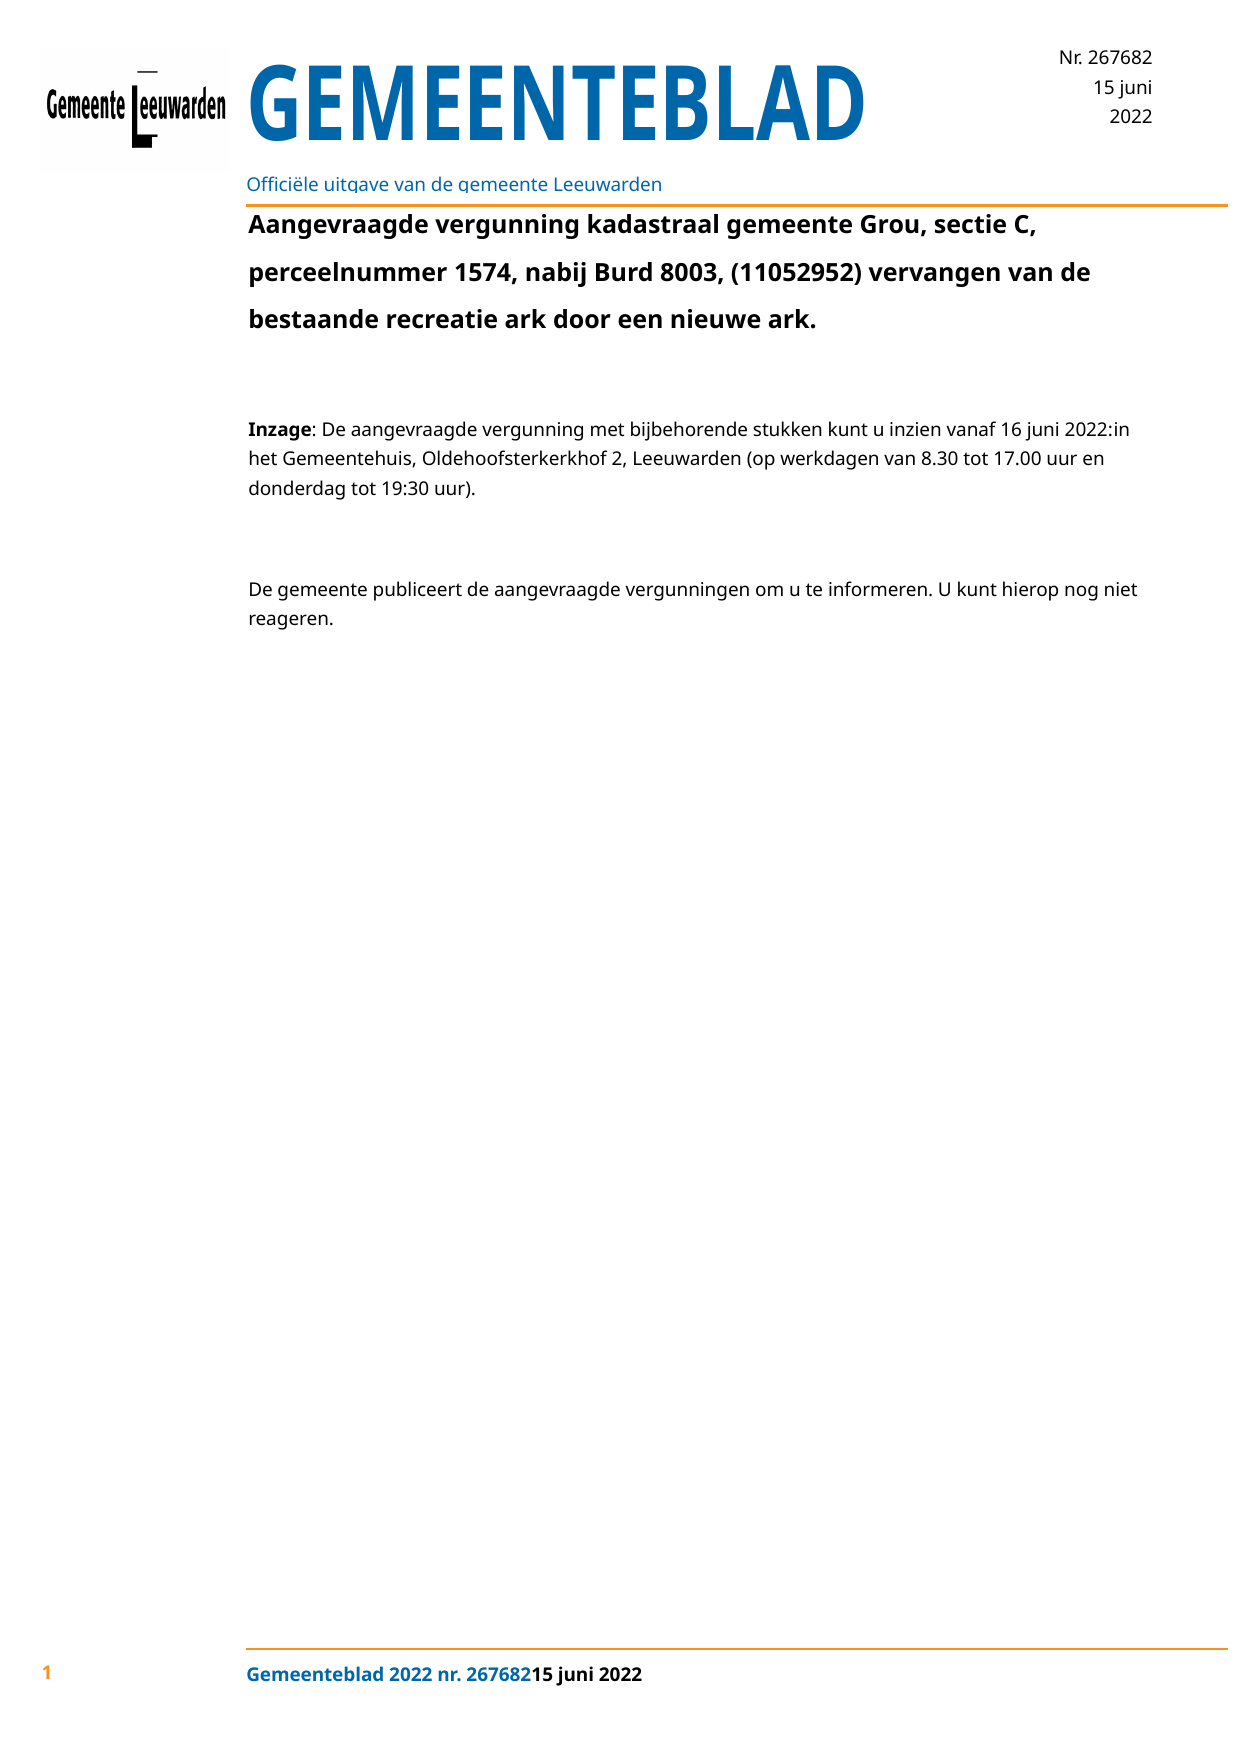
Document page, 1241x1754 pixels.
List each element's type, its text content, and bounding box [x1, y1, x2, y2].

text Inzage: De aangevraagde vergunning met bijbehorende stukken kunt u inzien vanaf 16 juni 2022:in het Gemeentehuis, Oldehoofsterkerkhof 2, Leeuwarden (op werkdagen van 8.30 tot 17.00 uur en donderdag tot 19:30 uur). [248, 416, 1152, 501]
text Aangevraagde vergunning kadastraal gemeente Grou, sectie C, perceelnummer 1574, nabij Burd 8003, (11052952) vervangen van de bestaande recreatie ark door een nieuwe ark. [248, 207, 1152, 336]
picture [41, 47, 231, 172]
text De gemeente publiceert de aangevraagde vergunningen om u te informeren. U kunt hierop nog niet reageren. [248, 576, 1152, 631]
